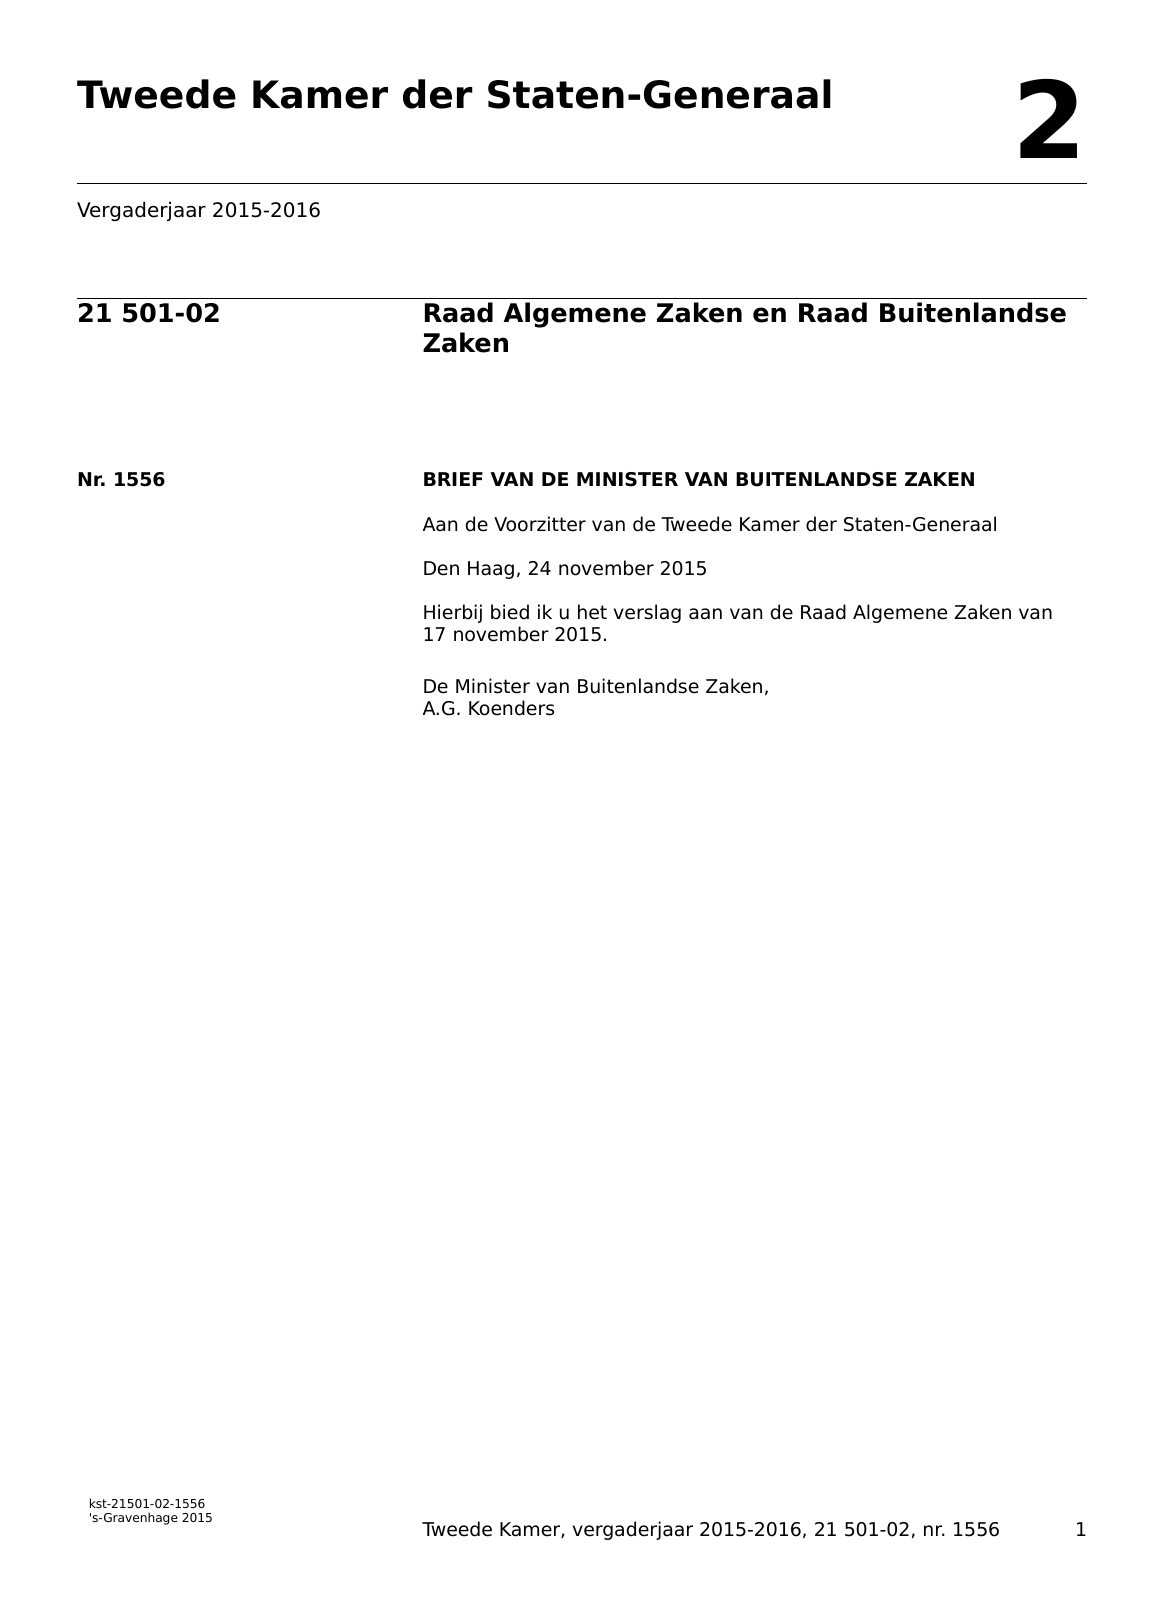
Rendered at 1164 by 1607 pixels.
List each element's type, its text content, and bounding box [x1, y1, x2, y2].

table_header 2 [886, 59, 1087, 183]
text kst-21501-02-1556 [88, 1497, 323, 1511]
table_header Tweede Kamer der Staten-Generaal [77, 59, 886, 183]
table_cell Vergaderjaar 2015-2016 [77, 184, 1087, 298]
subtitle 21 501-02 Raad Algemene Zaken en Raad Buitenlandse Zaken [77, 299, 1087, 358]
text 's-Gravenhage 2015 [88, 1511, 323, 1525]
text Den Haag, 24 november 2015 [422, 558, 1087, 580]
text Hierbij bied ik u het verslag aan van de Raad Algemene Zaken van [422, 602, 1087, 624]
text De Minister van Buitenlandse Zaken, A.G. Koenders [422, 676, 1087, 720]
text 17 november 2015. [422, 624, 1087, 646]
subtitle Nr. 1556 BRIEF VAN DE MINISTER VAN BUITENLANDSE ZAKEN [77, 469, 1087, 491]
text Aan de Voorzitter van de Tweede Kamer der Staten-Generaal [422, 513, 1087, 536]
